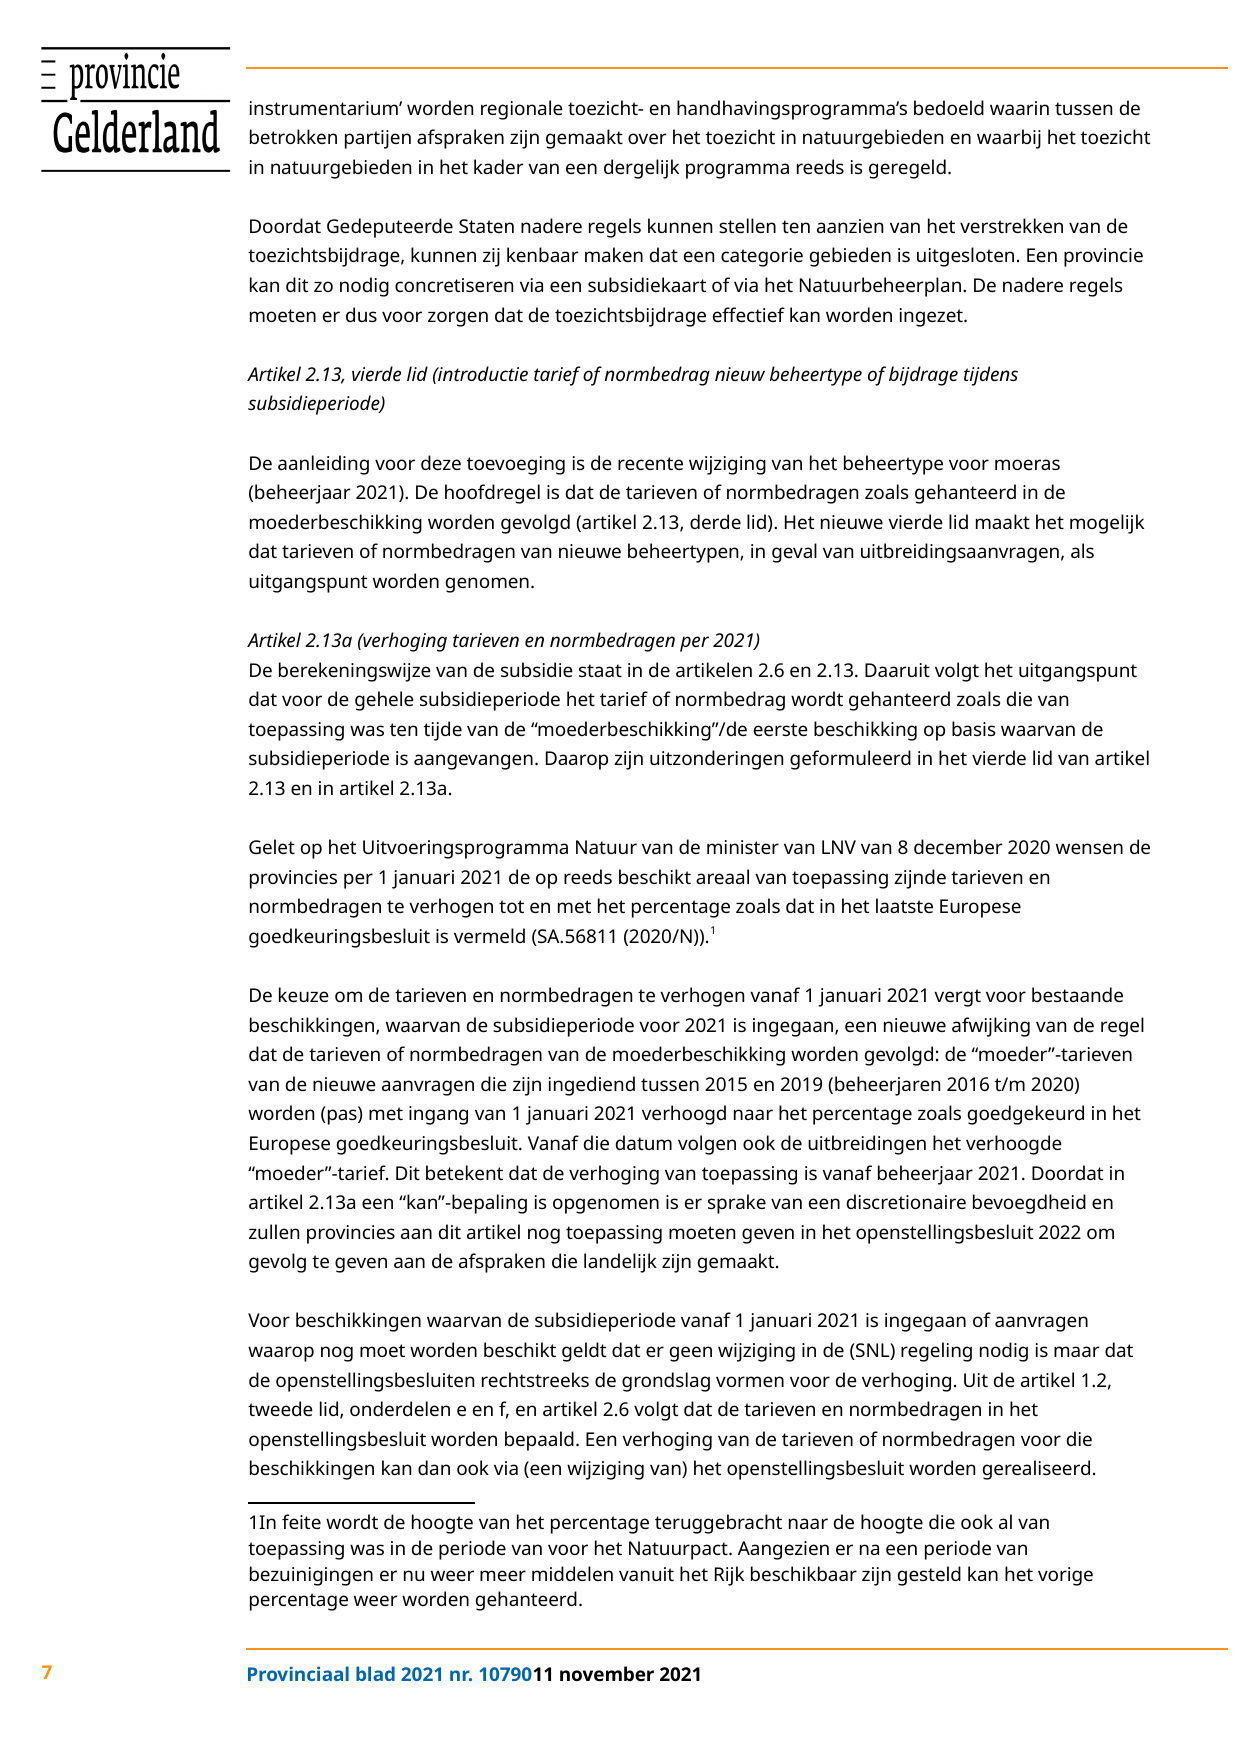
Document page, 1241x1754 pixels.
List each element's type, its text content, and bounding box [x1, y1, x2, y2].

text Artikel 2.13a (verhoging tarieven en normbedragen per 2021) [248, 627, 1152, 653]
text Gelet op het Uitvoeringsprogramma Natuur van de minister van LNV van 8 december 2020 wensen de provincies per 1 januari 2021 de op reeds beschikt areaal van toepassing zijnde tarieven en normbedragen te verhogen tot en met het percentage zoals dat in het laatste Europese goedkeuringsbesluit is vermeld (SA.56811 (2020/N)). [248, 834, 1152, 949]
text Voor beschikkingen waarvan de subsidieperiode vanaf 1 januari 2021 is ingegaan of aanvragen waarop nog moet worden beschikt geldt dat er geen wijziging in de (SNL) regeling nodig is maar dat de openstellingsbesluiten rechtstreeks de grondslag vormen voor de verhoging. Uit de artikel 1.2, tweede lid, onderdelen e en f, en artikel 2.6 volgt dat de tarieven en normbedragen in het openstellingsbesluit worden bepaald. Een verhoging van de tarieven of normbedragen voor die beschikkingen kan dan ook via (een wijziging van) het openstellingsbesluit worden gerealiseerd. [248, 1308, 1152, 1481]
text De aanleiding voor deze toevoeging is de recente wijziging van het beheertype voor moeras (beheerjaar 2021). De hoofdregel is dat de tarieven of normbedragen zoals gehanteerd in de moederbeschikking worden gevolgd (artikel 2.13, derde lid). Het nieuwe vierde lid maakt het mogelijk dat tarieven of normbedragen van nieuwe beheertypen, in geval van uitbreidingsaanvragen, als uitgangspunt worden genomen. [248, 450, 1152, 594]
picture [41, 47, 231, 172]
text In feite wordt de hoogte van het percentage teruggebracht naar de hoogte die ook al van toepassing was in de periode van voor het Natuurpact. Aangezien er na een periode van bezuinigingen er nu weer meer middelen vanuit het Rijk beschikbaar zijn gesteld kan het vorige percentage weer worden gehanteerd. [248, 1509, 1152, 1612]
text Doordat Gedeputeerde Staten nadere regels kunnen stellen ten aanzien van het verstrekken van de toezichtsbijdrage, kunnen zij kenbaar maken dat een categorie gebieden is uitgesloten. Een provincie kan dit zo nodig concretiseren via een subsidiekaart of via het Natuurbeheerplan. De nadere regels moeten er dus voor zorgen dat de toezichtsbijdrage effectief kan worden ingezet. [248, 213, 1152, 328]
text De berekeningswijze van de subsidie staat in de artikelen 2.6 en 2.13. Daaruit volgt het uitgangspunt dat voor de gehele subsidieperiode het tarief of normbedrag wordt gehanteerd zoals die van toepassing was ten tijde van de “moederbeschikking”/de eerste beschikking op basis waarvan de subsidieperiode is aangevangen. Daarop zijn uitzonderingen geformuleerd in het vierde lid van artikel 2.13 en in artikel 2.13a. [248, 657, 1152, 801]
text instrumentarium’ worden regionale toezicht- en handhavingsprogramma’s bedoeld waarin tussen de betrokken partijen afspraken zijn gemaakt over het toezicht in natuurgebieden en waarbij het toezicht in natuurgebieden in het kader van een dergelijk programma reeds is geregeld. [248, 95, 1152, 180]
text Artikel 2.13, vierde lid (introductie tarief of normbedrag nieuw beheertype of bijdrage tijdens subsidieperiode) [248, 361, 1152, 416]
text De keuze om de tarieven en normbedragen te verhogen vanaf 1 januari 2021 vergt voor bestaande beschikkingen, waarvan de subsidieperiode voor 2021 is ingegaan, een nieuwe afwijking van de regel dat de tarieven of normbedragen van de moederbeschikking worden gevolgd: de “moeder”-tarieven van de nieuwe aanvragen die zijn ingediend tussen 2015 en 2019 (beheerjaren 2016 t/m 2020) worden (pas) met ingang van 1 januari 2021 verhoogd naar het percentage zoals goedgekeurd in het Europese goedkeuringsbesluit. Vanaf die datum volgen ook de uitbreidingen het verhoogde “moeder”-tarief. Dit betekent dat de verhoging van toepassing is vanaf beheerjaar 2021. Doordat in artikel 2.13a een “kan”-bepaling is opgenomen is er sprake van een discretionaire bevoegdheid en zullen provincies aan dit artikel nog toepassing moeten geven in het openstellingsbesluit 2022 om gevolg te geven aan de afspraken die landelijk zijn gemaakt. [248, 982, 1152, 1274]
